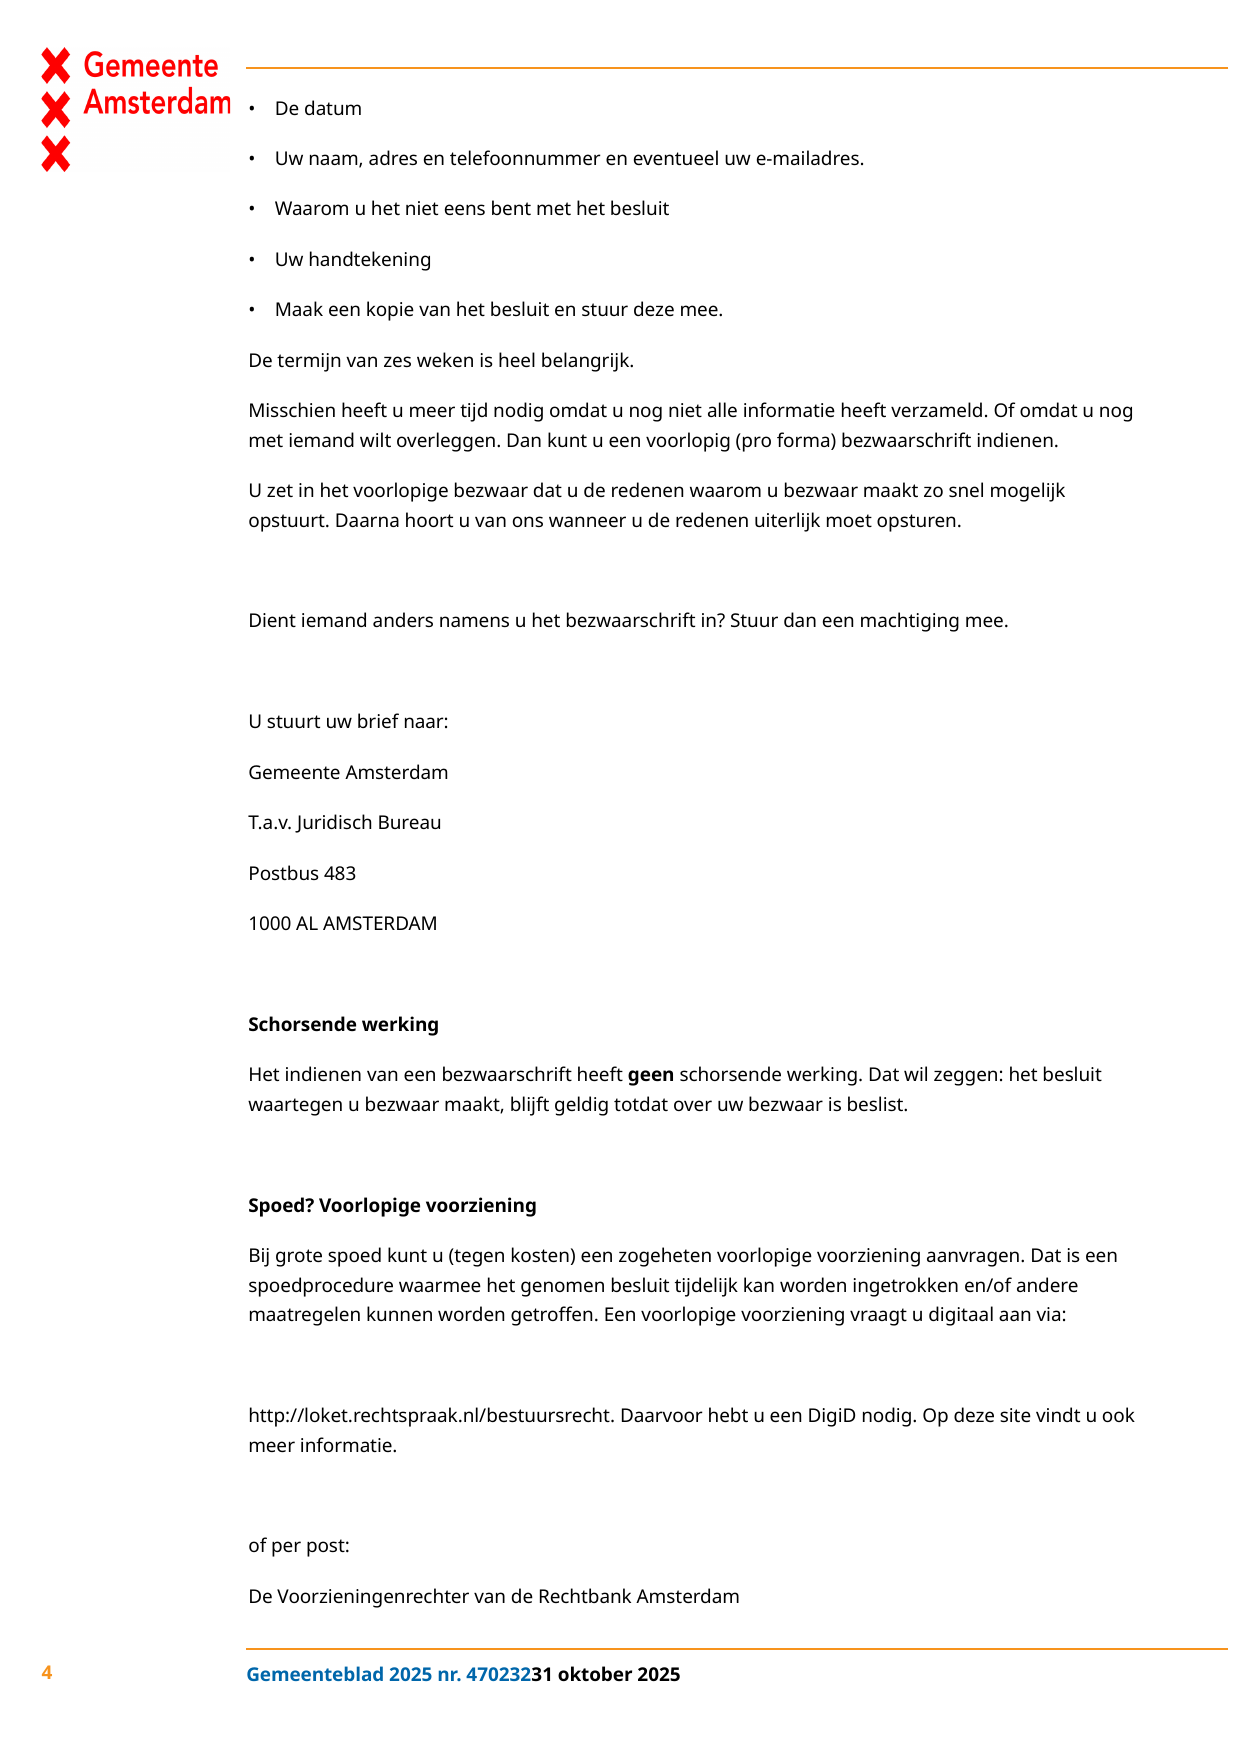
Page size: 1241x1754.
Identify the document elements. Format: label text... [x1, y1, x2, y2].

text http://loket.rechtspraak.nl/bestuursrecht. Daarvoor hebt u een DigiD nodig. Op deze site vindt u ook meer informatie. [248, 1402, 1152, 1458]
text Misschien heeft u meer tijd nodig omdat u nog niet alle informatie heeft verzameld. Of omdat u nog met iemand wilt overleggen. Dan kunt u een voorlopig (pro forma) bezwaarschrift indienen. [248, 397, 1152, 453]
text Schorsende werking [248, 1011, 1152, 1037]
text Dient iemand anders namens u het bezwaarschrift in? Stuur dan een machtiging mee. [248, 608, 1152, 633]
picture [41, 47, 231, 172]
text • De datum [248, 95, 1152, 121]
text • Uw handtekening [248, 246, 1152, 272]
text of per post: [248, 1533, 1152, 1558]
text 1000 AL AMSTERDAM [248, 910, 1152, 936]
text U zet in het voorlopige bezwaar dat u de redenen waarom u bezwaar maakt zo snel mogelijk opstuurt. Daarna hoort u van ons wanneer u de redenen uiterlijk moet opsturen. [248, 477, 1152, 533]
text • Maak een kopie van het besluit en stuur deze mee. [248, 296, 1152, 322]
text De Voorzieningenrechter van de Rechtbank Amsterdam [248, 1583, 1152, 1609]
text De termijn van zes weken is heel belangrijk. [248, 347, 1152, 373]
text Bij grote spoed kunt u (tegen kosten) een zogeheten voorlopige voorziening aanvragen. Dat is een spoedprocedure waarmee het genomen besluit tijdelijk kan worden ingetrokken en/of andere maatregelen kunnen worden getroffen. Een voorlopige voorziening vraagt u digitaal aan via: [248, 1242, 1152, 1327]
text T.a.v. Juridisch Bureau [248, 809, 1152, 835]
text Spoed? Voorlopige voorziening [248, 1192, 1152, 1218]
text • Uw naam, adres en telefoonnummer en eventueel uw e-mailadres. [248, 145, 1152, 171]
text Gemeente Amsterdam [248, 759, 1152, 785]
text Het indienen van een bezwaarschrift heeft geen schorsende werking. Dat wil zeggen: het besluit waartegen u bezwaar maakt, blijft geldig totdat over uw bezwaar is beslist. [248, 1061, 1152, 1117]
text Postbus 483 [248, 860, 1152, 886]
text U stuurt uw brief naar: [248, 708, 1152, 734]
text • Waarom u het niet eens bent met het besluit [248, 196, 1152, 221]
